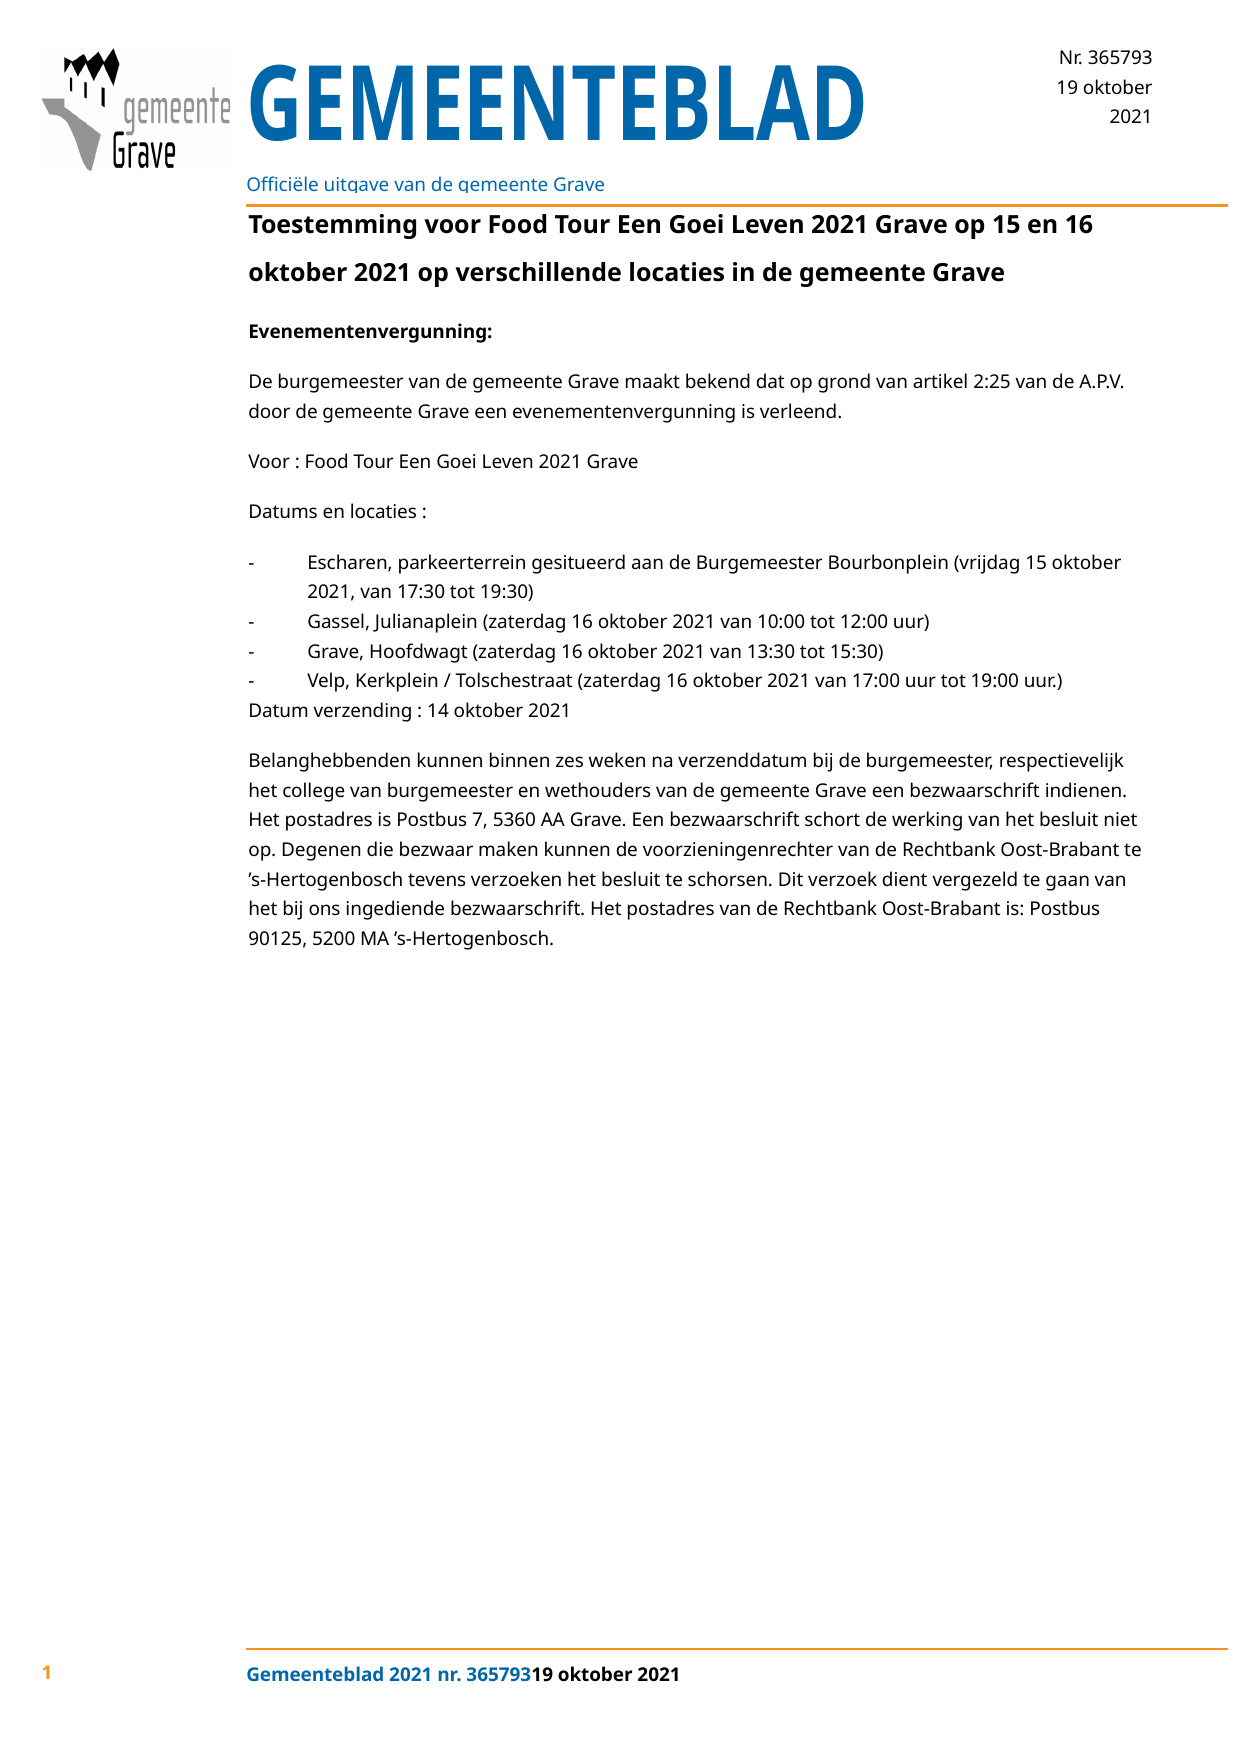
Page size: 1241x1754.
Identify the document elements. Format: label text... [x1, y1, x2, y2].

picture [41, 47, 231, 172]
text Evenementenvergunning: [248, 318, 1152, 344]
text De burgemeester van de gemeente Grave maakt bekend dat op grond van artikel 2:25 van de A.P.V. door de gemeente Grave een evenementenvergunning is verleend. [248, 368, 1152, 424]
text Datums en locaties : [248, 499, 1152, 524]
list Velp, Kerkplein / Tolschestraat (zaterdag 16 oktober 2021 van 17:00 uur tot 19:00 uur.) [248, 667, 1152, 693]
text Belanghebbenden kunnen binnen zes weken na verzenddatum bij de burgemeester, respectievelijk het college van burgemeester en wethouders van de gemeente Grave een bezwaarschrift indienen. Het postadres is Postbus 7, 5360 AA Grave. Een bezwaarschrift schort de werking van het besluit niet op. Degenen die bezwaar maken kunnen de voorzieningenrechter van de Rechtbank Oost-Brabant te ’s-Hertogenbosch tevens verzoeken het besluit te schorsen. Dit verzoek dient vergezeld te gaan van het bij ons ingediende bezwaarschrift. Het postadres van de Rechtbank Oost-Brabant is: Postbus 90125, 5200 MA ’s-Hertogenbosch. [248, 747, 1152, 951]
text Voor : Food Tour Een Goei Leven 2021 Grave [248, 448, 1152, 474]
list Escharen, parkeerterrein gesitueerd aan de Burgemeester Bourbonplein (vrijdag 15 oktober 2021, van 17:30 tot 19:30) [248, 549, 1152, 604]
text Toestemming voor Food Tour Een Goei Leven 2021 Grave op 15 en 16 oktober 2021 op verschillende locaties in de gemeente Grave [248, 207, 1152, 288]
list Grave, Hoofdwagt (zaterdag 16 oktober 2021 van 13:30 tot 15:30) [248, 638, 1152, 664]
list Gassel, Julianaplein (zaterdag 16 oktober 2021 van 10:00 tot 12:00 uur) [248, 608, 1152, 634]
text Datum verzending : 14 oktober 2021 [248, 697, 1152, 723]
